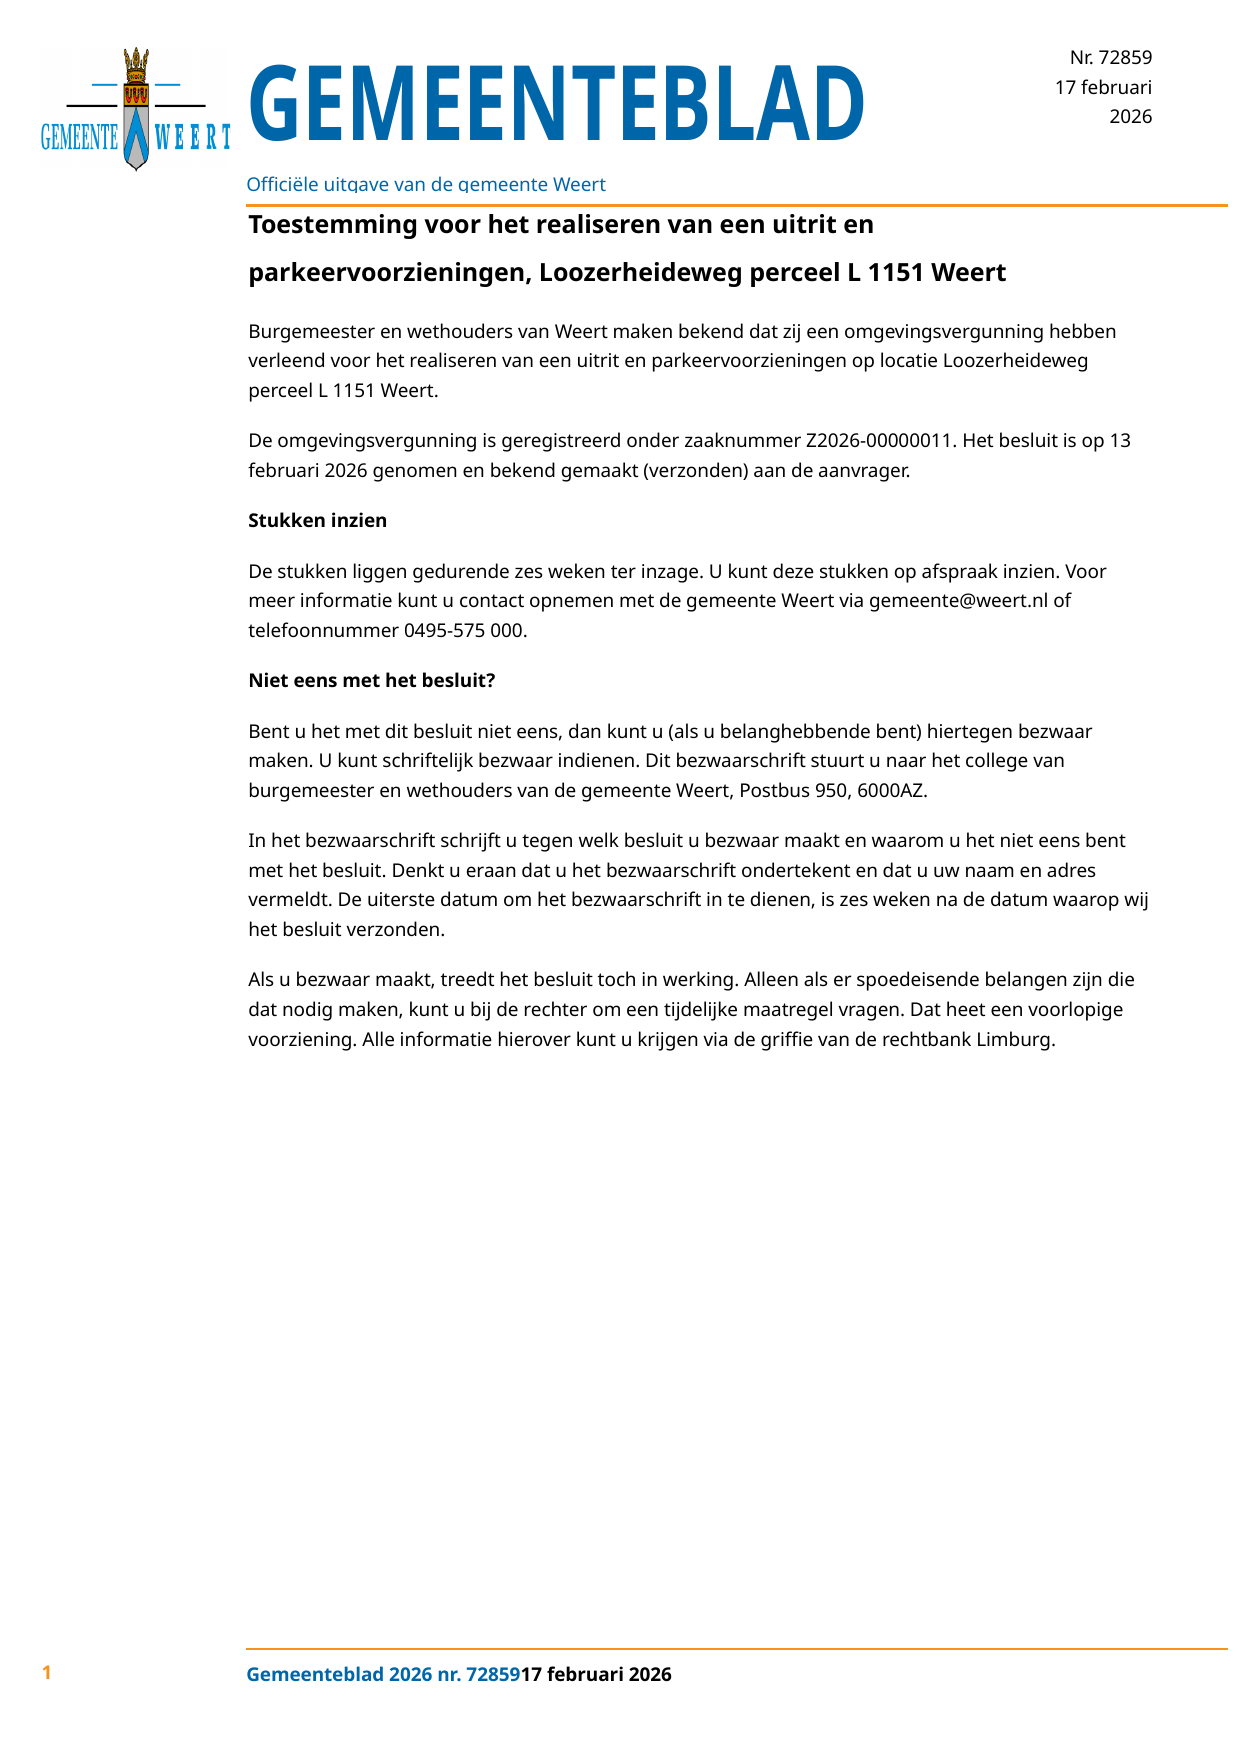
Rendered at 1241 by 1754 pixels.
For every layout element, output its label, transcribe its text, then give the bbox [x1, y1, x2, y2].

text Niet eens met het besluit? [248, 667, 1152, 693]
text De omgevingsvergunning is geregistreerd onder zaaknummer Z2026-00000011. Het besluit is op 13 februari 2026 genomen en bekend gemaakt (verzonden) aan de aanvrager. [248, 427, 1152, 483]
text Bent u het met dit besluit niet eens, dan kunt u (als u belanghebbende bent) hiertegen bezwaar maken. U kunt schriftelijk bezwaar indienen. Dit bezwaarschrift stuurt u naar het college van burgemeester en wethouders van de gemeente Weert, Postbus 950, 6000AZ. [248, 718, 1152, 803]
text Toestemming voor het realiseren van een uitrit en parkeervoorzieningen, Loozerheideweg perceel L 1151 Weert [248, 207, 1152, 288]
text Stukken inzien [248, 507, 1152, 533]
text De stukken liggen gedurende zes weken ter inzage. U kunt deze stukken op afspraak inzien. Voor meer informatie kunt u contact opnemen met de gemeente Weert via gemeente@weert.nl of telefoonnummer 0495-575 000. [248, 558, 1152, 643]
text Burgemeester en wethouders van Weert maken bekend dat zij een omgevingsvergunning hebben verleend voor het realiseren van een uitrit en parkeervoorzieningen op locatie Loozerheideweg perceel L 1151 Weert. [248, 318, 1152, 403]
picture [41, 47, 231, 172]
text In het bezwaarschrift schrijft u tegen welk besluit u bezwaar maakt en waarom u het niet eens bent met het besluit. Denkt u eraan dat u het bezwaarschrift ondertekent en dat u uw naam en adres vermeldt. De uiterste datum om het bezwaarschrift in te dienen, is zes weken na de datum waarop wij het besluit verzonden. [248, 827, 1152, 942]
text Als u bezwaar maakt, treedt het besluit toch in werking. Alleen als er spoedeisende belangen zijn die dat nodig maken, kunt u bij de rechter om een tijdelijke maatregel vragen. Dat heet een voorlopige voorziening. Alle informatie hierover kunt u krijgen via de griffie van de rechtbank Limburg. [248, 967, 1152, 1052]
